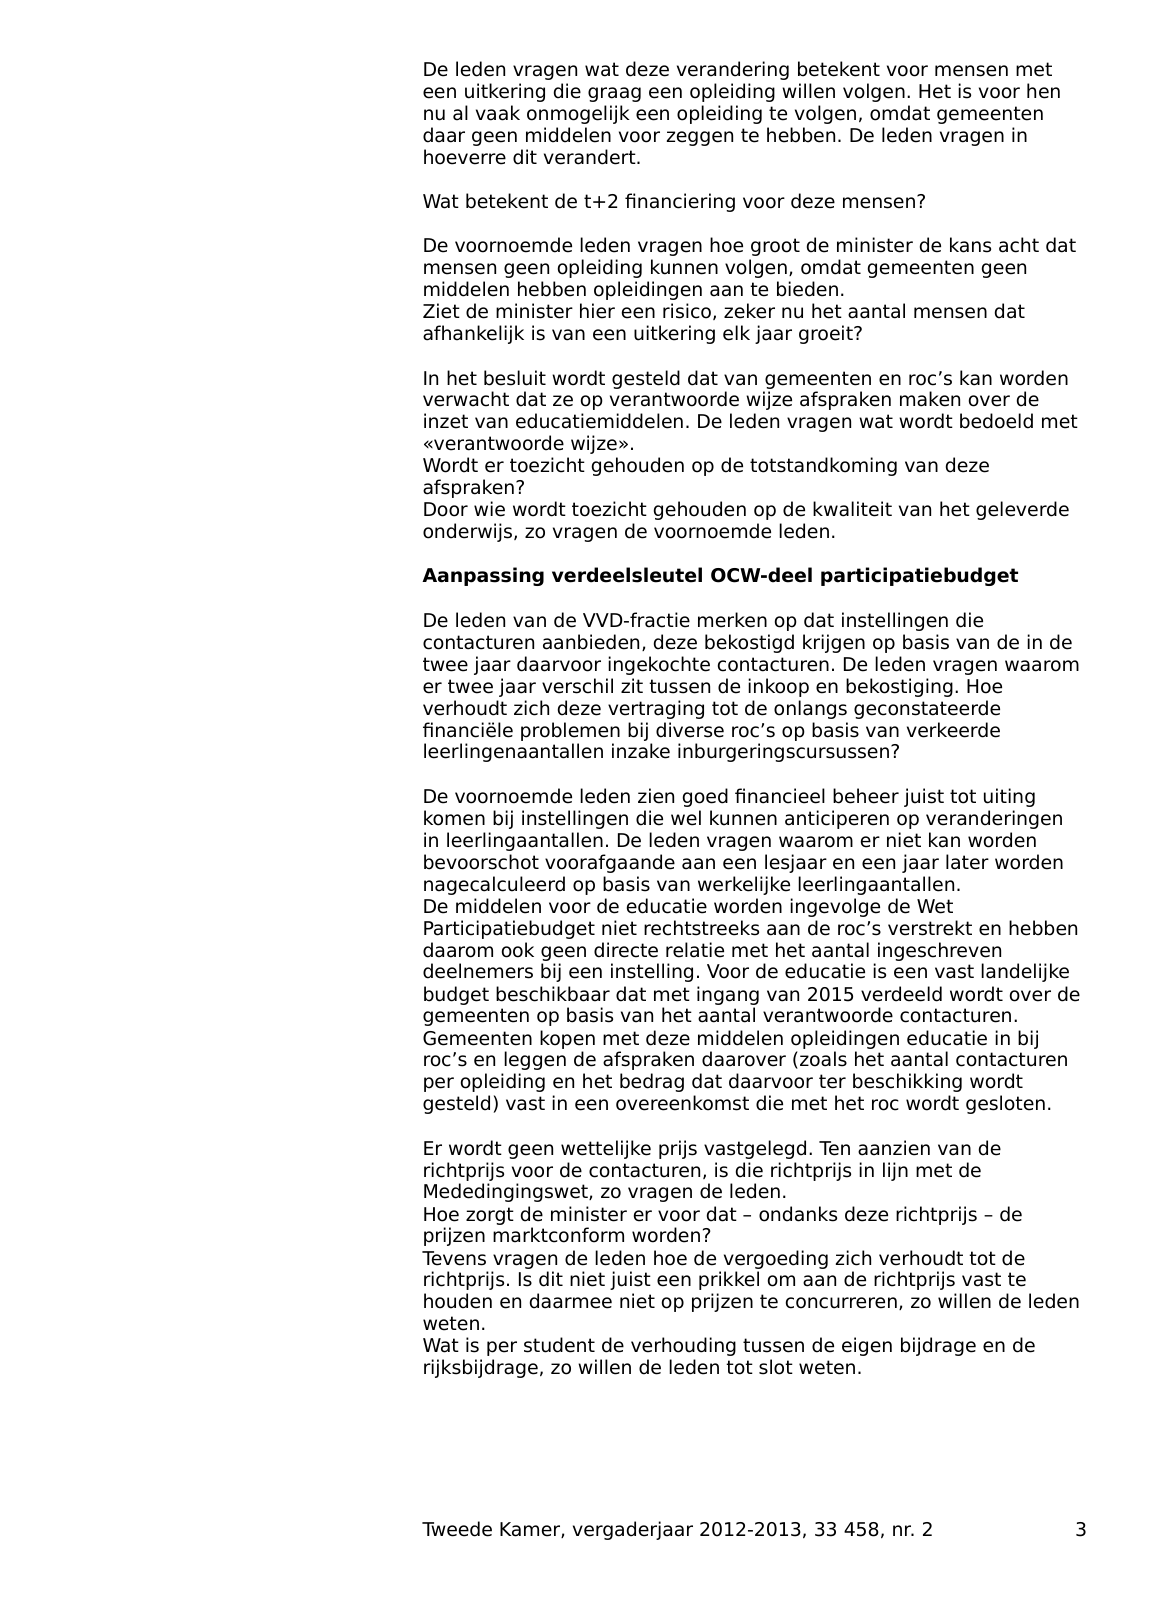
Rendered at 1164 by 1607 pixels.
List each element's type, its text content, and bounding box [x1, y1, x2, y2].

text De voornoemde leden vragen hoe groot de minister de kans acht dat mensen geen opleiding kunnen volgen, omdat gemeenten geen middelen hebben opleidingen aan te bieden. [422, 235, 1087, 301]
text De voornoemde leden zien goed financieel beheer juist tot uiting komen bij instellingen die wel kunnen anticiperen op veranderingen in leerlingaantallen. De leden vragen waarom er niet kan worden bevoorschot voorafgaande aan een lesjaar en een jaar later worden nagecalculeerd op basis van werkelijke leerlingaantallen. [422, 786, 1087, 896]
text Wordt er toezicht gehouden op de totstandkoming van deze afspraken? [422, 455, 1087, 499]
text De leden van de VVD-fractie merken op dat instellingen die contacturen aanbieden, deze bekostigd krijgen op basis van de in de twee jaar daarvoor ingekochte contacturen. De leden vragen waarom er twee jaar verschil zit tussen de inkoop en bekostiging. Hoe verhoudt zich deze vertraging tot de onlangs geconstateerde financiële problemen bij diverse roc’s op basis van verkeerde leerlingenaantallen inzake inburgeringscursussen? [422, 609, 1087, 763]
text In het besluit wordt gesteld dat van gemeenten en roc’s kan worden verwacht dat ze op verantwoorde wijze afspraken maken over de inzet van educatiemiddelen. De leden vragen wat wordt bedoeld met «verantwoorde wijze». [422, 367, 1087, 455]
text Er wordt geen wettelijke prijs vastgelegd. Ten aanzien van de richtprijs voor de contacturen, is die richtprijs in lijn met de Mededingingswet, zo vragen de leden. [422, 1137, 1087, 1203]
subtitle Aanpassing verdeelsleutel OCW-deel participatiebudget [422, 565, 1087, 587]
text De leden vragen wat deze verandering betekent voor mensen met een uitkering die graag een opleiding willen volgen. Het is voor hen nu al vaak onmogelijk een opleiding te volgen, omdat gemeenten daar geen middelen voor zeggen te hebben. De leden vragen in hoeverre dit verandert. [422, 59, 1087, 169]
text Hoe zorgt de minister er voor dat – ondanks deze richtprijs – de prijzen marktconform worden? [422, 1203, 1087, 1247]
text Door wie wordt toezicht gehouden op de kwaliteit van het geleverde onderwijs, zo vragen de voornoemde leden. [422, 499, 1087, 543]
text De middelen voor de educatie worden ingevolge de Wet Participatiebudget niet rechtstreeks aan de roc’s verstrekt en hebben daarom ook geen directe relatie met het aantal ingeschreven deelnemers bij een instelling. Voor de educatie is een vast landelijke budget beschikbaar dat met ingang van 2015 verdeeld wordt over de gemeenten op basis van het aantal verantwoorde contacturen. Gemeenten kopen met deze middelen opleidingen educatie in bij roc’s en leggen de afspraken daarover (zoals het aantal contacturen per opleiding en het bedrag dat daarvoor ter beschikking wordt gesteld) vast in een overeenkomst die met het roc wordt gesloten. [422, 896, 1087, 1115]
text Ziet de minister hier een risico, zeker nu het aantal mensen dat afhankelijk is van een uitkering elk jaar groeit? [422, 301, 1087, 345]
text Tevens vragen de leden hoe de vergoeding zich verhoudt tot de richtprijs. Is dit niet juist een prikkel om aan de richtprijs vast te houden en daarmee niet op prijzen te concurreren, zo willen de leden weten. [422, 1247, 1087, 1335]
text Wat betekent de t+2 financiering voor deze mensen? [422, 191, 1087, 213]
text Wat is per student de verhouding tussen de eigen bijdrage en de rijksbijdrage, zo willen de leden tot slot weten. [422, 1335, 1087, 1379]
